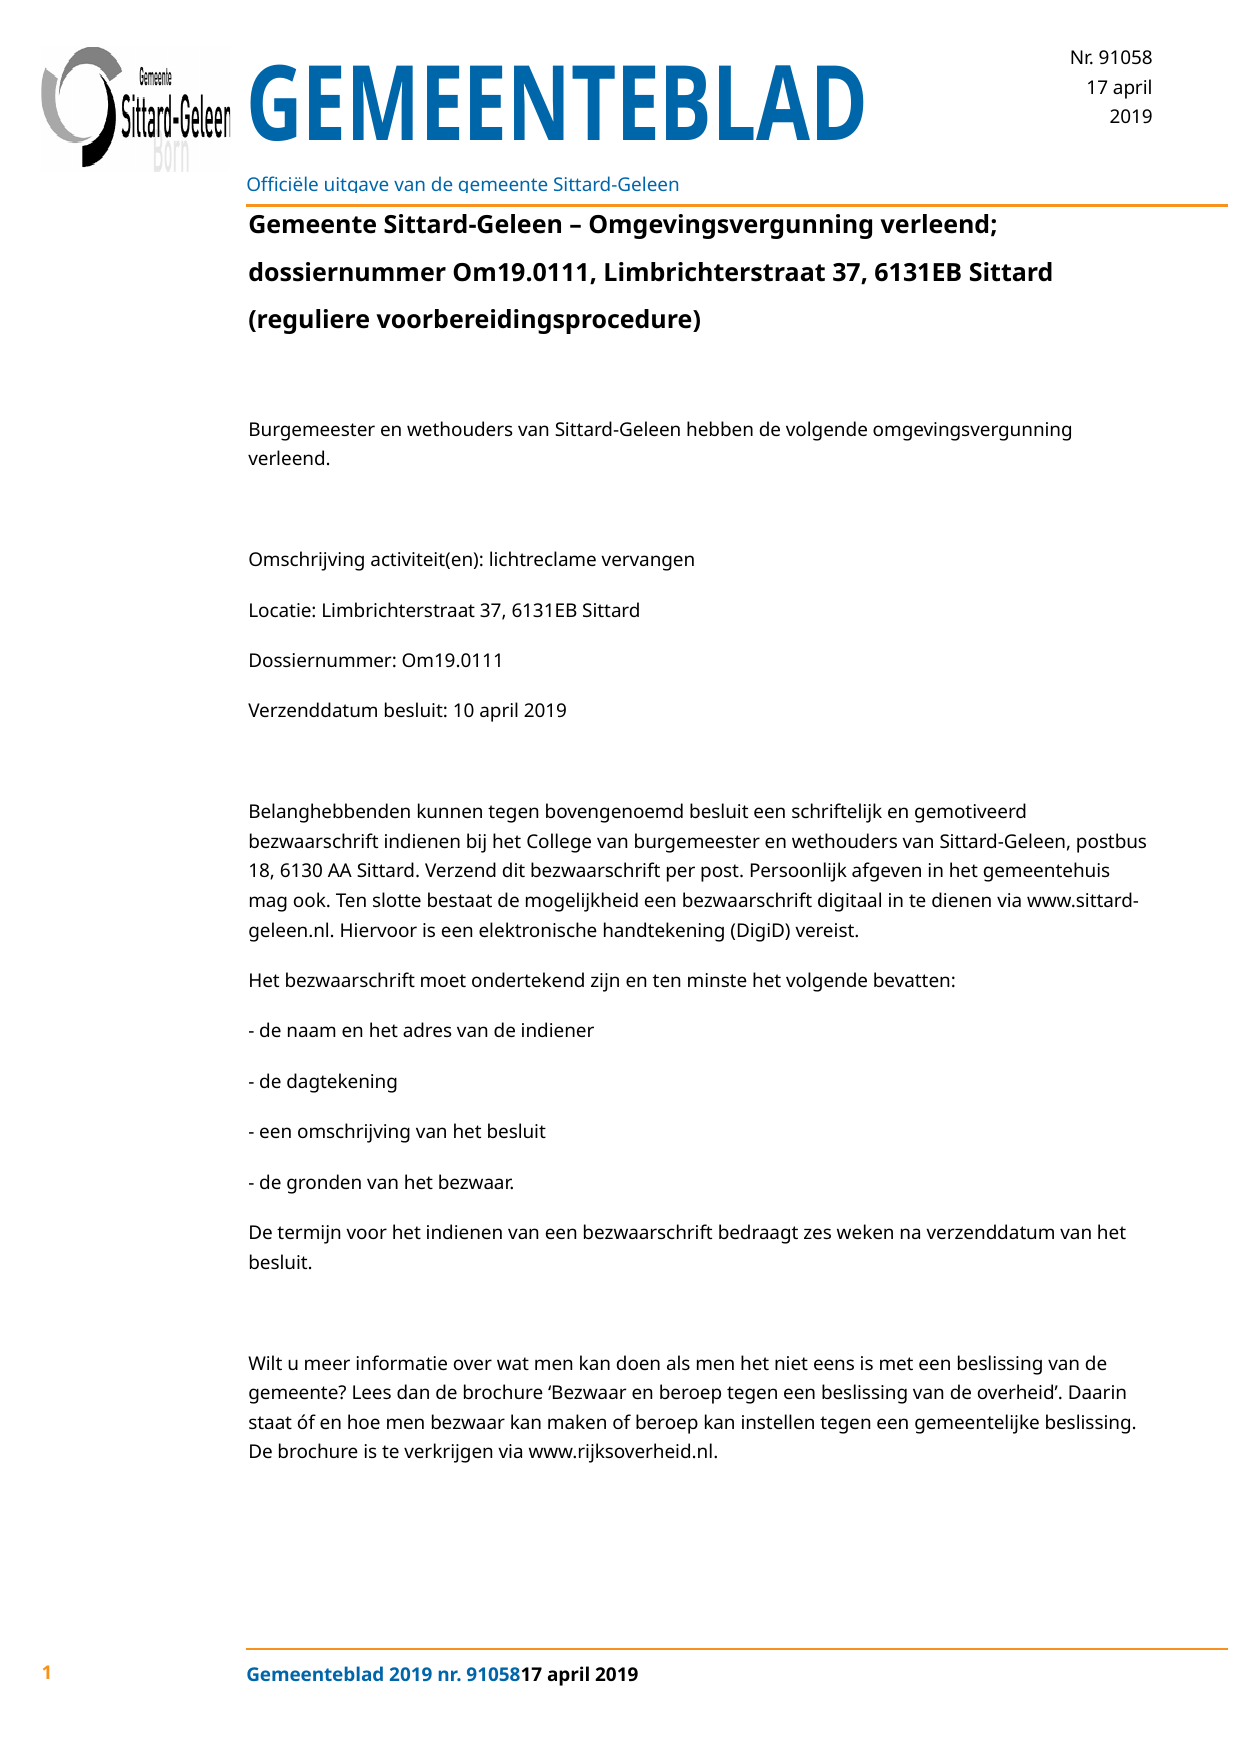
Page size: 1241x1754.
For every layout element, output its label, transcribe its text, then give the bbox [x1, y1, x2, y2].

text Het bezwaarschrift moet ondertekend zijn en ten minste het volgende bevatten: [248, 967, 1152, 993]
text - de gronden van het bezwaar. [248, 1169, 1152, 1194]
text - een omschrijving van het besluit [248, 1118, 1152, 1144]
text Belanghebbenden kunnen tegen bovengenoemd besluit een schriftelijk en gemotiveerd bezwaarschrift indienen bij het College van burgemeester en wethouders van Sittard-Geleen, postbus 18, 6130 AA Sittard. Verzend dit bezwaarschrift per post. Persoonlijk afgeven in het gemeentehuis mag ook. Ten slotte bestaat de mogelijkheid een bezwaarschrift digitaal in te dienen via www.sittard-geleen.nl. Hiervoor is een elektronische handtekening (DigiD) vereist. [248, 798, 1152, 942]
text Locatie: Limbrichterstraat 37, 6131EB Sittard [248, 597, 1152, 622]
text Verzenddatum besluit: 10 april 2019 [248, 698, 1152, 723]
text Gemeente Sittard-Geleen – Omgevingsvergunning verleend; dossiernummer Om19.0111, Limbrichterstraat 37, 6131EB Sittard (reguliere voorbereidingsprocedure) [248, 207, 1152, 336]
picture [41, 47, 231, 172]
text Wilt u meer informatie over wat men kan doen als men het niet eens is met een beslissing van de gemeente? Lees dan de brochure ‘Bezwaar en beroep tegen een beslissing van de overheid’. Daarin staat óf en hoe men bezwaar kan maken of beroep kan instellen tegen een gemeentelijke beslissing. De brochure is te verkrijgen via www.rijksoverheid.nl. [248, 1350, 1152, 1464]
text - de dagtekening [248, 1068, 1152, 1094]
text De termijn voor het indienen van een bezwaarschrift bedraagt zes weken na verzenddatum van het besluit. [248, 1219, 1152, 1274]
text Dossiernummer: Om19.0111 [248, 647, 1152, 673]
text Omschrijving activiteit(en): lichtreclame vervangen [248, 546, 1152, 572]
text - de naam en het adres van de indiener [248, 1018, 1152, 1043]
text Burgemeester en wethouders van Sittard-Geleen hebben de volgende omgevingsvergunning verleend. [248, 416, 1152, 471]
